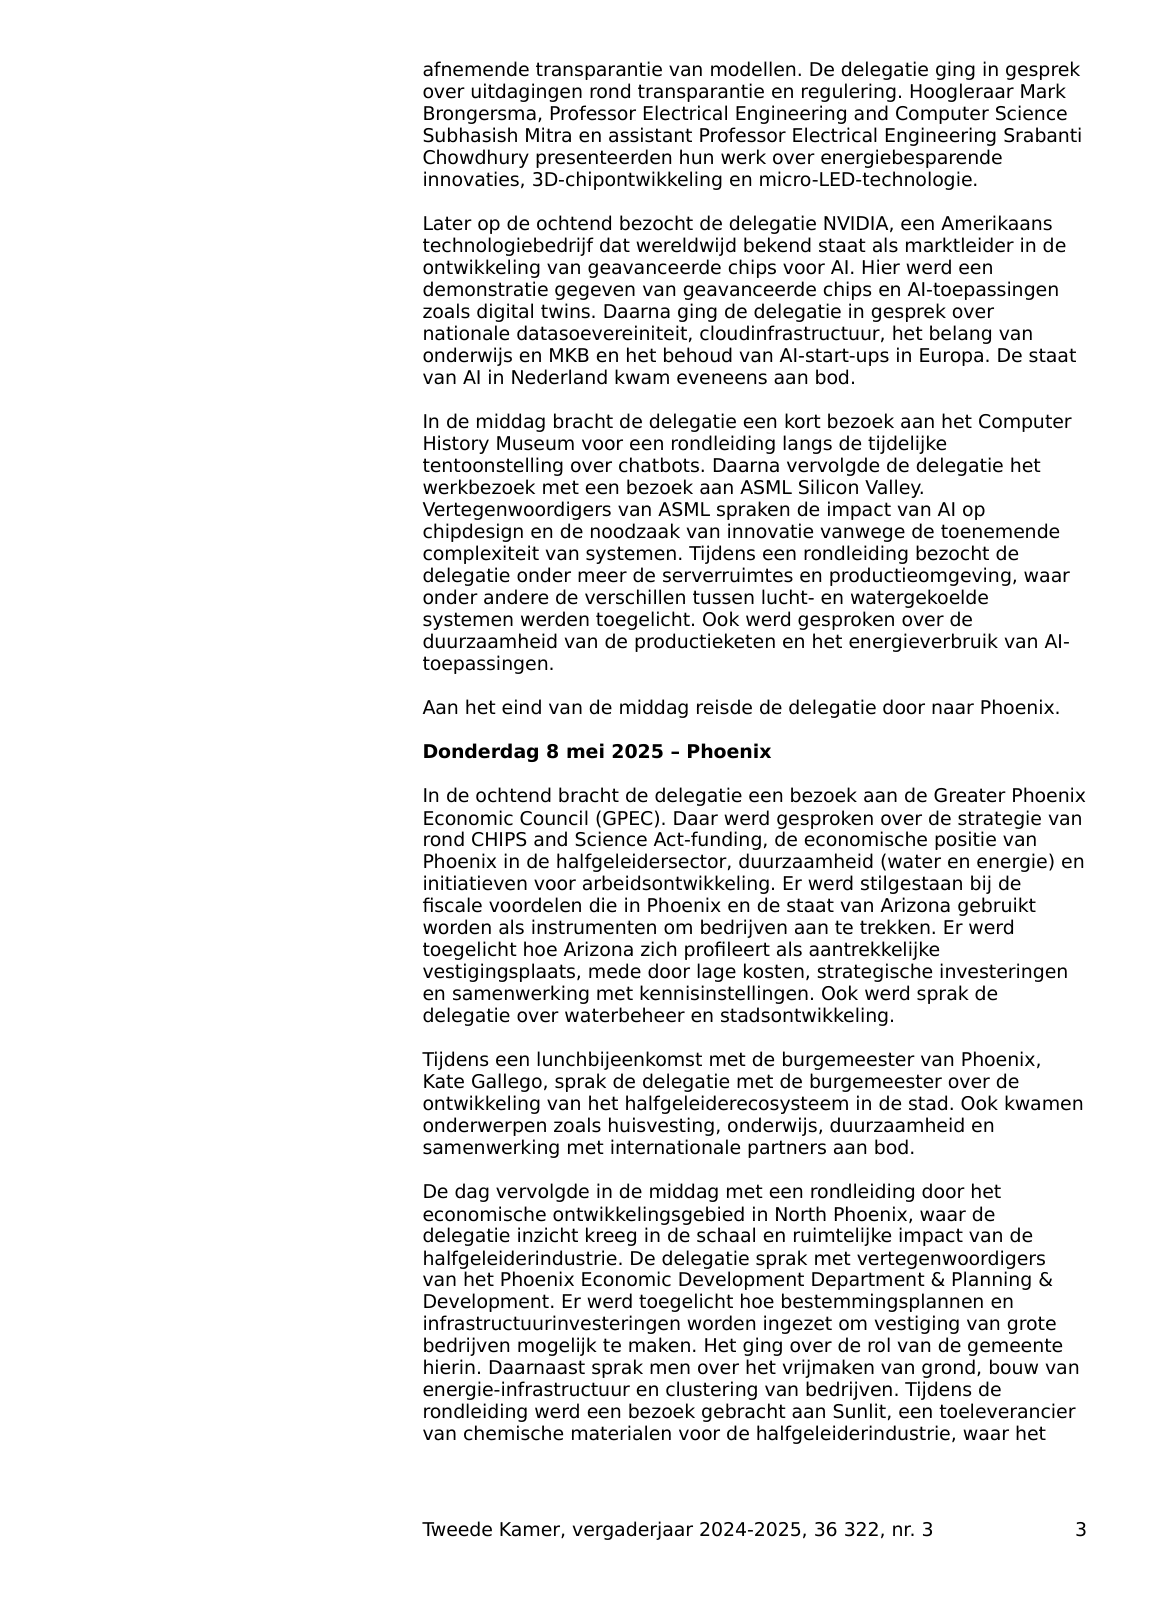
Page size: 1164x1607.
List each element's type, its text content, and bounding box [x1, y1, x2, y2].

subtitle Donderdag 8 mei 2025 – Phoenix [422, 741, 1087, 763]
text In de middag bracht de delegatie een kort bezoek aan het Computer History Museum voor een rondleiding langs de tijdelijke tentoonstelling over chatbots. Daarna vervolgde de delegatie het werkbezoek met een bezoek aan ASML Silicon Valley. Vertegenwoordigers van ASML spraken de impact van AI op chipdesign en de noodzaak van innovatie vanwege de toenemende complexiteit van systemen. Tijdens een rondleiding bezocht de delegatie onder meer de serverruimtes en productieomgeving, waar onder andere de verschillen tussen lucht- en watergekoelde systemen werden toegelicht. Ook werd gesproken over de duurzaamheid van de productieketen en het energieverbruik van AI-toepassingen. [422, 411, 1087, 675]
text afnemende transparantie van modellen. De delegatie ging in gesprek over uitdagingen rond transparantie en regulering. Hoogleraar Mark Brongersma, Professor Electrical Engineering and Computer Science Subhasish Mitra en assistant Professor Electrical Engineering Srabanti Chowdhury presenteerden hun werk over energiebesparende innovaties, 3D-chipontwikkeling en micro-LED-technologie. [422, 59, 1087, 191]
text Aan het eind van de middag reisde de delegatie door naar Phoenix. [422, 697, 1087, 719]
text Tijdens een lunchbijeenkomst met de burgemeester van Phoenix, Kate Gallego, sprak de delegatie met de burgemeester over de ontwikkeling van het halfgeleiderecosysteem in de stad. Ook kwamen onderwerpen zoals huisvesting, onderwijs, duurzaamheid en samenwerking met internationale partners aan bod. [422, 1049, 1087, 1159]
text Later op de ochtend bezocht de delegatie NVIDIA, een Amerikaans technologiebedrijf dat wereldwijd bekend staat als marktleider in de ontwikkeling van geavanceerde chips voor AI. Hier werd een demonstratie gegeven van geavanceerde chips en AI-toepassingen zoals digital twins. Daarna ging de delegatie in gesprek over nationale datasoevereiniteit, cloudinfrastructuur, het belang van onderwijs en MKB en het behoud van AI-start-ups in Europa. De staat van AI in Nederland kwam eveneens aan bod. [422, 213, 1087, 389]
text In de ochtend bracht de delegatie een bezoek aan de Greater Phoenix Economic Council (GPEC). Daar werd gesproken over de strategie van rond CHIPS and Science Act-funding, de economische positie van Phoenix in de halfgeleidersector, duurzaamheid (water en energie) en initiatieven voor arbeidsontwikkeling. Er werd stilgestaan bij de fiscale voordelen die in Phoenix en de staat van Arizona gebruikt worden als instrumenten om bedrijven aan te trekken. Er werd toegelicht hoe Arizona zich profileert als aantrekkelijke vestigingsplaats, mede door lage kosten, strategische investeringen en samenwerking met kennisinstellingen. Ook werd sprak de delegatie over waterbeheer en stadsontwikkeling. [422, 785, 1087, 1027]
text De dag vervolgde in de middag met een rondleiding door het economische ontwikkelingsgebied in North Phoenix, waar de delegatie inzicht kreeg in de schaal en ruimtelijke impact van de halfgeleiderindustrie. De delegatie sprak met vertegenwoordigers van het Phoenix Economic Development Department & Planning & Development. Er werd toegelicht hoe bestemmingsplannen en infrastructuurinvesteringen worden ingezet om vestiging van grote bedrijven mogelijk te maken. Het ging over de rol van de gemeente hierin. Daarnaast sprak men over het vrijmaken van grond, bouw van energie-infrastructuur en clustering van bedrijven. Tijdens de rondleiding werd een bezoek gebracht aan Sunlit, een toeleverancier van chemische materialen voor de halfgeleiderindustrie, waar het [422, 1181, 1087, 1445]
